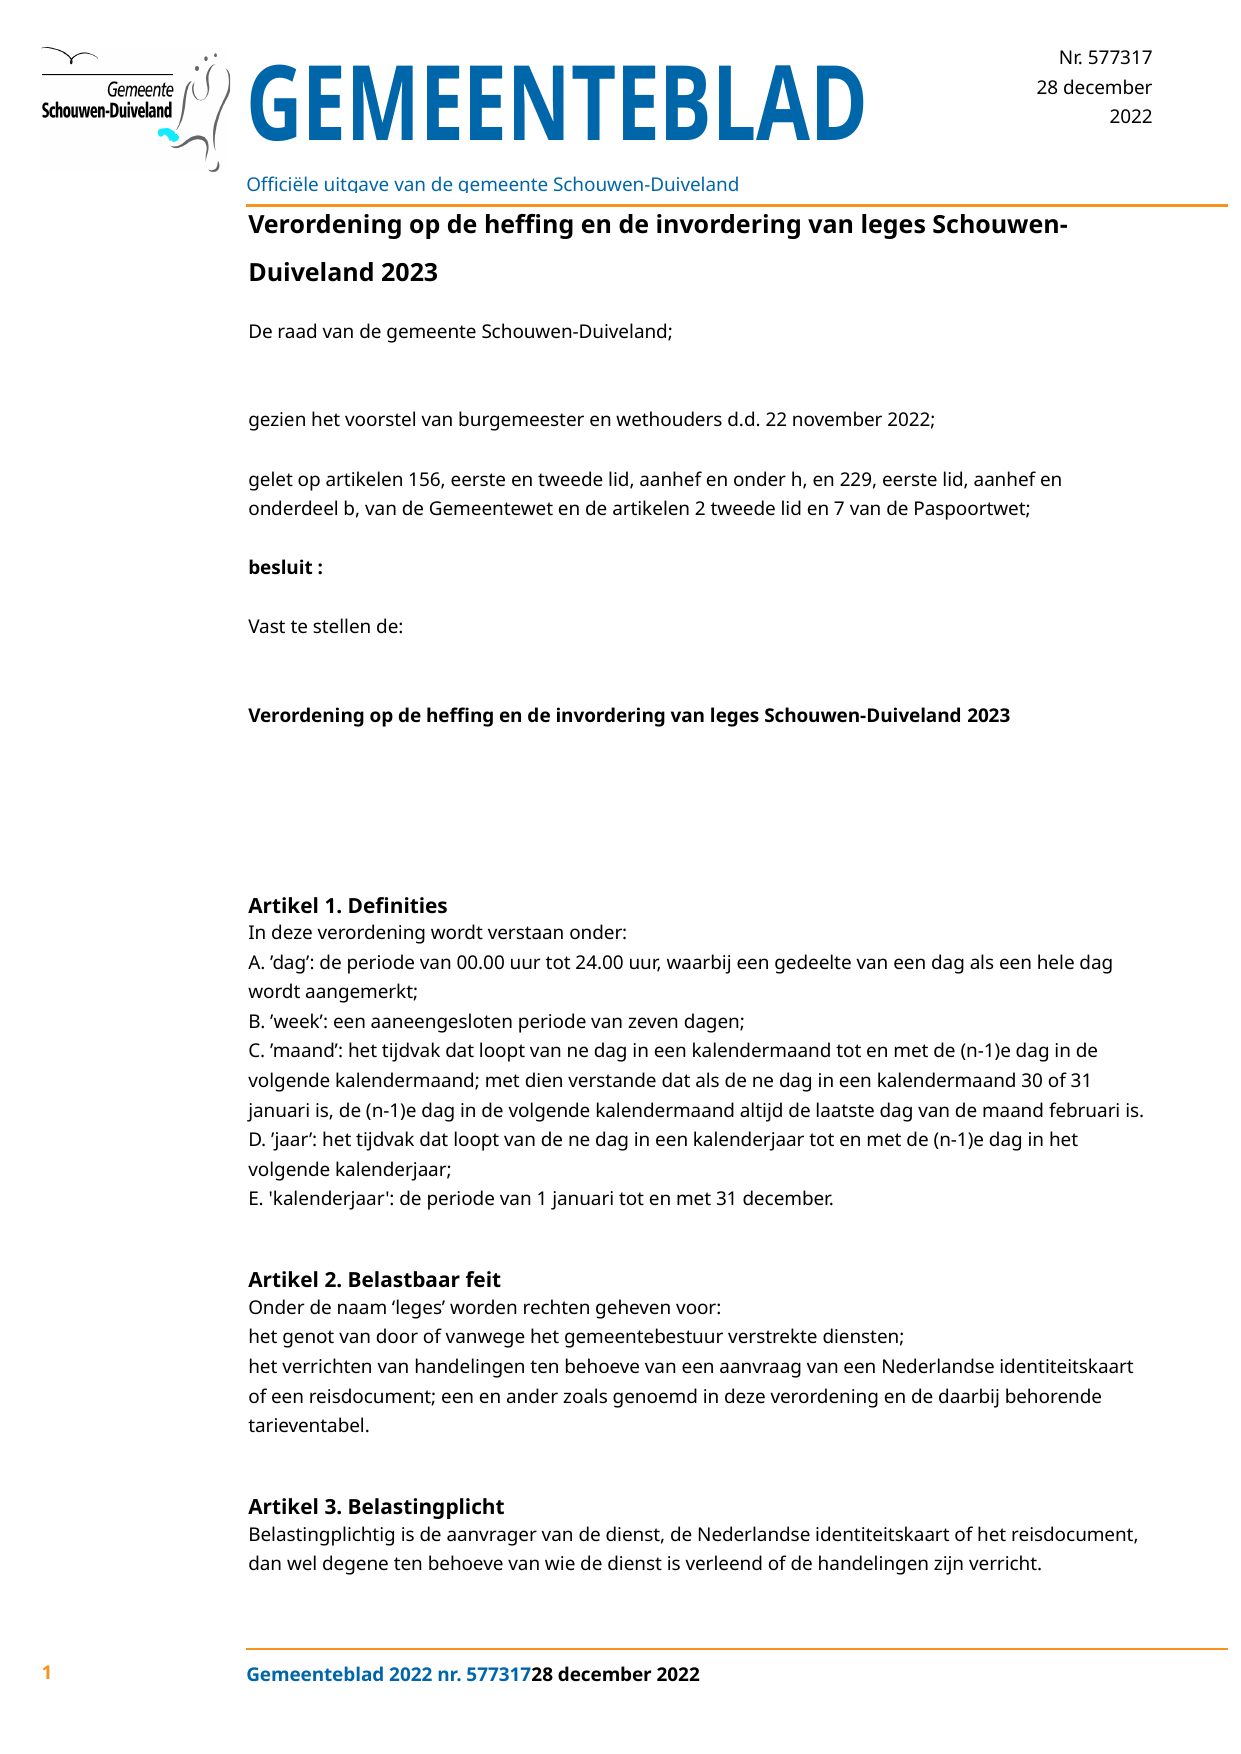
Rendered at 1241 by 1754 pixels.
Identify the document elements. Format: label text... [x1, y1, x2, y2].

text het genot van door of vanwege het gemeentebestuur verstrekte diensten; [248, 1324, 1152, 1349]
text Vast te stellen de: [248, 614, 1152, 639]
text Belastingplichtig is de aanvrager van de dienst, de Nederlandse identiteitskaart of het reisdocument, dan wel degene ten behoeve van wie de dienst is verleend of de handelingen zijn verricht. [248, 1521, 1152, 1576]
text Artikel 3. Belastingplicht [248, 1492, 1152, 1521]
text gelet op artikelen 156, eerste en tweede lid, aanhef en onder h, en 229, eerste lid, aanhef en onderdeel b, van de Gemeentewet en de artikelen 2 tweede lid en 7 van de Paspoortwet; [248, 466, 1152, 521]
text Verordening op de heffing en de invordering van leges Schouwen-Duiveland 2023 [248, 207, 1152, 288]
text Artikel 2. Belastbaar feit [248, 1266, 1152, 1294]
text besluit : [248, 554, 1152, 580]
text De raad van de gemeente Schouwen-Duiveland; [248, 318, 1152, 344]
text gezien het voorstel van burgemeester en wethouders d.d. 22 november 2022; [248, 407, 1152, 432]
text B. ’week’: een aaneengesloten periode van zeven dagen; [248, 1008, 1152, 1034]
text In deze verordening wordt verstaan onder: [248, 919, 1152, 945]
text E. 'kalenderjaar': de periode van 1 januari tot en met 31 december. [248, 1186, 1152, 1211]
text Onder de naam ‘leges’ worden rechten geheven voor: [248, 1294, 1152, 1320]
text Artikel 1. Definities [248, 891, 1152, 919]
text D. ’jaar’: het tijdvak dat loopt van de ne dag in een kalenderjaar tot en met de (n-1)e dag in het volgende kalenderjaar; [248, 1126, 1152, 1182]
text het verrichten van handelingen ten behoeve van een aanvraag van een Nederlandse identiteitskaart of een reisdocument; een en ander zoals genoemd in deze verordening en de daarbij behorende tarieventabel. [248, 1353, 1152, 1438]
text C. ’maand’: het tijdvak dat loopt van ne dag in een kalendermaand tot en met de (n-1)e dag in de volgende kalendermaand; met dien verstande dat als de ne dag in een kalendermaand 30 of 31 januari is, de (n-1)e dag in de volgende kalendermaand altijd de laatste dag van de maand februari is. [248, 1038, 1152, 1123]
picture [41, 47, 231, 172]
text A. ’dag’: de periode van 00.00 uur tot 24.00 uur, waarbij een gedeelte van een dag als een hele dag wordt aangemerkt; [248, 949, 1152, 1004]
text Verordening op de heffing en de invordering van leges Schouwen-Duiveland 2023 [248, 702, 1152, 728]
